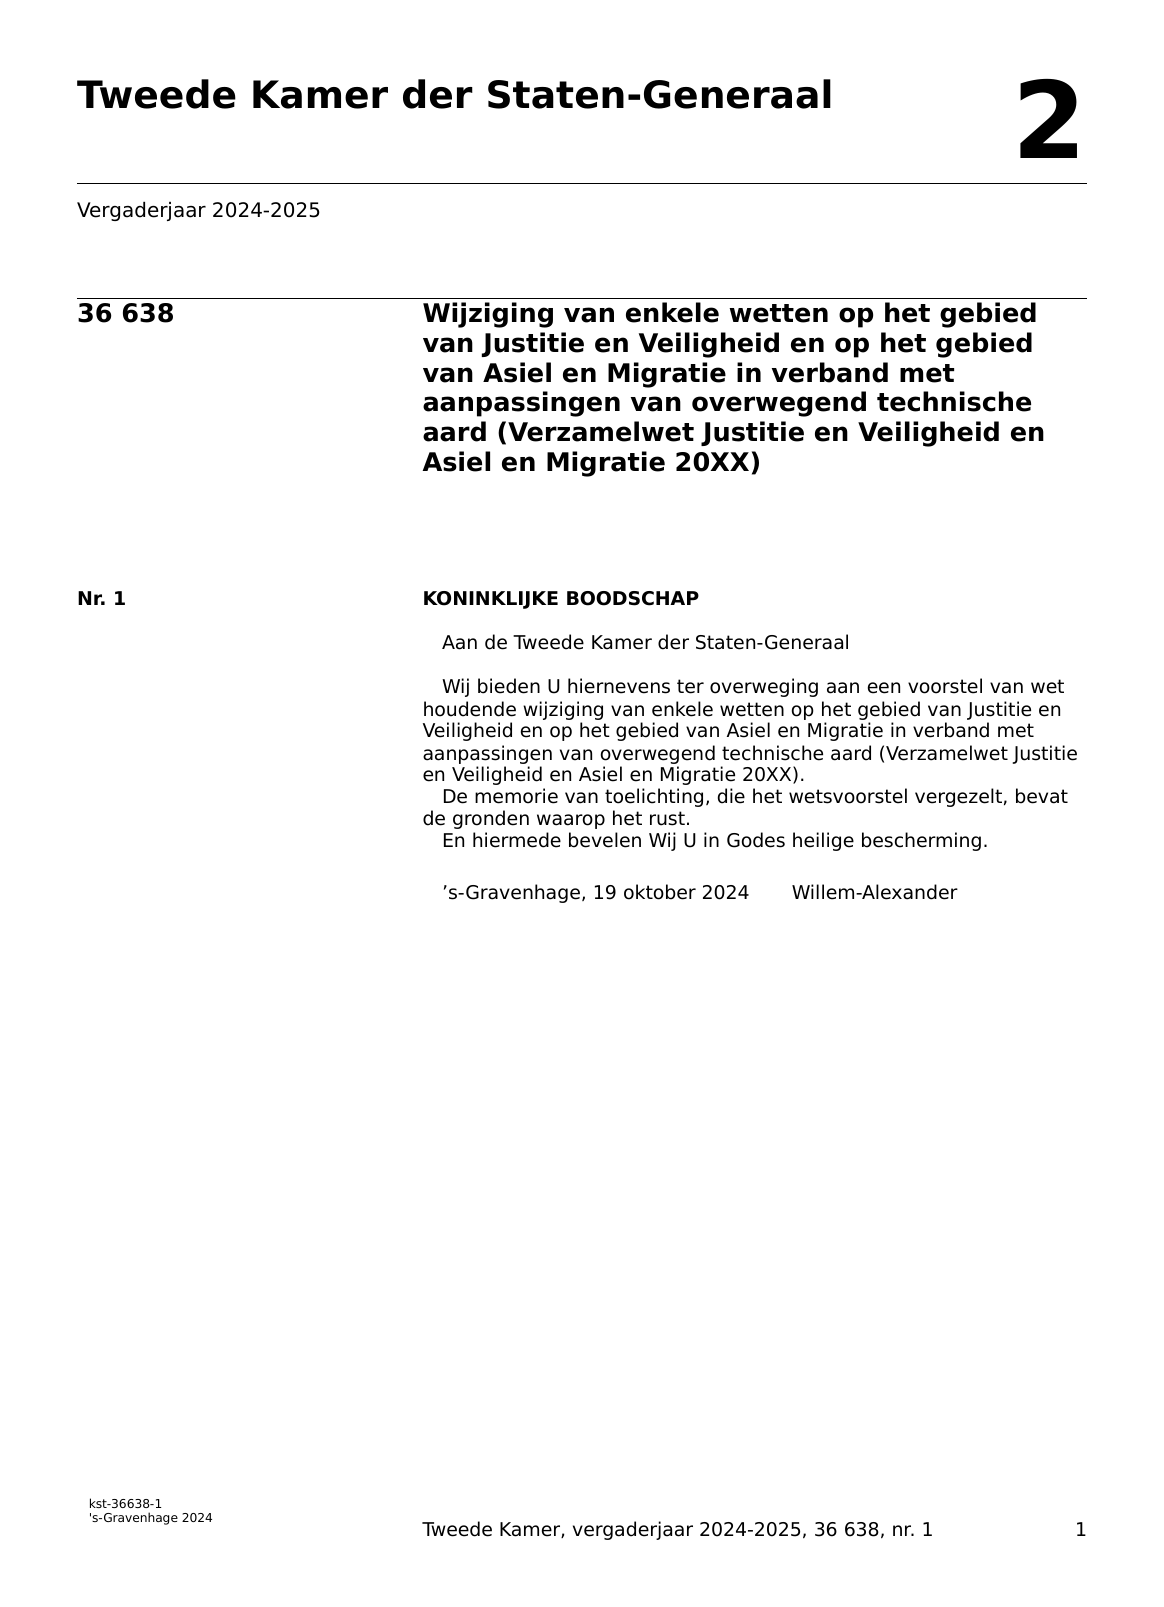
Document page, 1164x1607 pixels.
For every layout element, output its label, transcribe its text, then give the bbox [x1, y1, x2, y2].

subtitle Nr. 1 KONINKLIJKE BOODSCHAP [77, 588, 1087, 610]
text Aan de Tweede Kamer der Staten-Generaal [422, 632, 1087, 654]
table_header Tweede Kamer der Staten-Generaal [77, 59, 886, 183]
text 's-Gravenhage 2024 [88, 1511, 323, 1525]
text ’s-Gravenhage, 19 oktober 2024 Willem-Alexander [422, 882, 1087, 904]
text De memorie van toelichting, die het wetsvoorstel vergezelt, bevat de gronden waarop het rust. [422, 786, 1087, 830]
text Wij bieden U hiernevens ter overweging aan een voorstel van wet houdende wijziging van enkele wetten op het gebied van Justitie en Veiligheid en op het gebied van Asiel en Migratie in verband met aanpassingen van overwegend technische aard (Verzamelwet Justitie en Veiligheid en Asiel en Migratie 20XX). [422, 676, 1087, 786]
text En hiermede bevelen Wij U in Godes heilige bescherming. [422, 830, 1087, 852]
table_header 2 [886, 59, 1087, 183]
table_cell Vergaderjaar 2024-2025 [77, 184, 1087, 298]
text kst-36638-1 [88, 1497, 323, 1511]
subtitle 36 638 Wijziging van enkele wetten op het gebied van Justitie en Veiligheid en op het gebied van Asiel en Migratie in verband met aanpassingen van overwegend technische aard (Verzamelwet Justitie en Veiligheid en Asiel en Migratie 20XX) [77, 299, 1087, 477]
